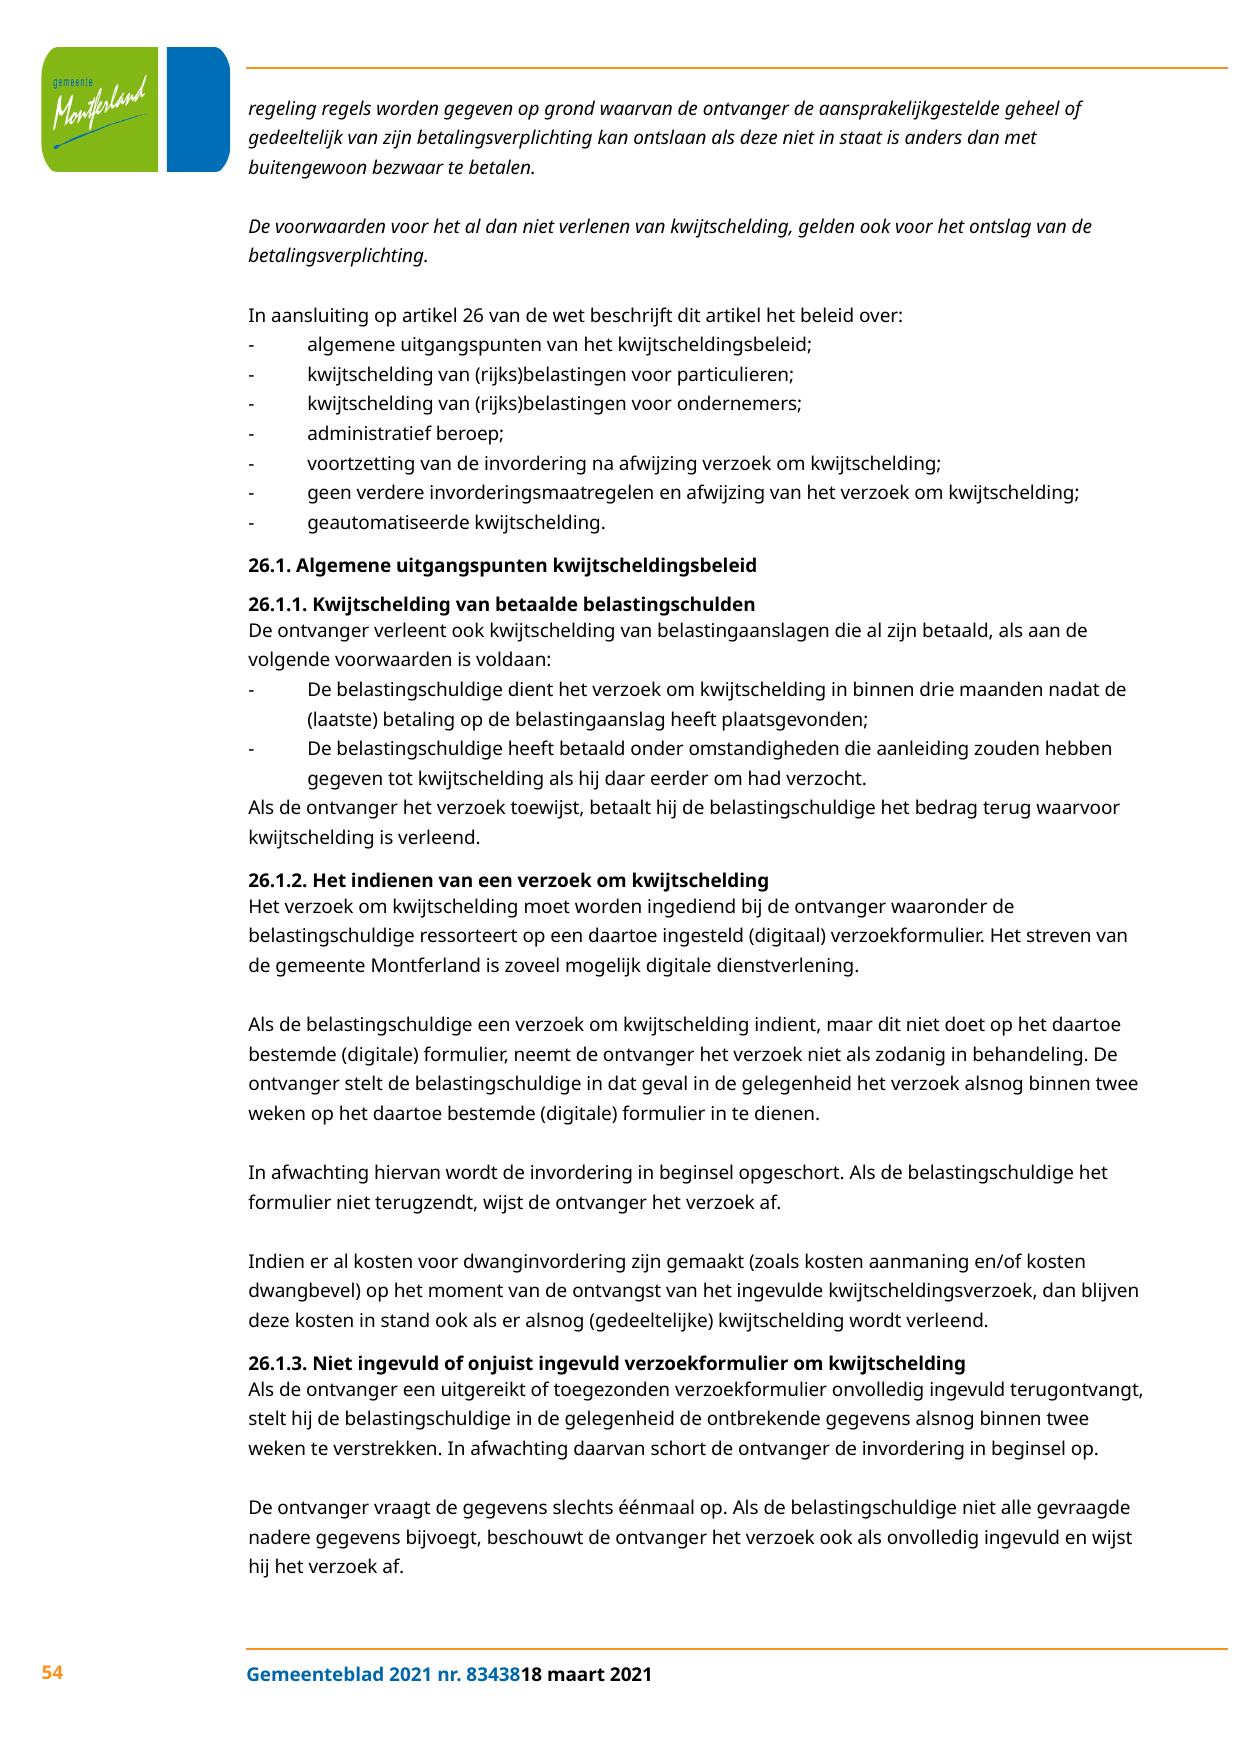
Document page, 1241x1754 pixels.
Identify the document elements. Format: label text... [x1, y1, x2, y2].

text 26.1.3. Niet ingevuld of onjuist ingevuld verzoekformulier om kwijtschelding [248, 1350, 1152, 1376]
text Als de ontvanger een uitgereikt of toegezonden verzoekformulier onvolledig ingevuld terugontvangt, stelt hij de belastingschuldige in de gelegenheid de ontbrekende gegevens alsnog binnen twee weken te verstrekken. In afwachting daarvan schort de ontvanger de invordering in beginsel op. [248, 1376, 1152, 1461]
picture [41, 47, 231, 172]
text Het verzoek om kwijtschelding moet worden ingediend bij de ontvanger waaronder de belastingschuldige ressorteert op een daartoe ingesteld (digitaal) verzoekformulier. Het streven van de gemeente Montferland is zoveel mogelijk digitale dienstverlening. [248, 893, 1152, 978]
list De belastingschuldige dient het verzoek om kwijtschelding in binnen drie maanden nadat de (laatste) betaling op de belastingaanslag heeft plaatsgevonden; [248, 676, 1152, 732]
list kwijtschelding van (rijks)belastingen voor ondernemers; [248, 391, 1152, 416]
text regeling regels worden gegeven op grond waarvan de ontvanger de aansprakelijkgestelde geheel of gedeeltelijk van zijn betalingsverplichting kan ontslaan als deze niet in staat is anders dan met buitengewoon bezwaar te betalen. [248, 95, 1152, 180]
text De ontvanger vraagt de gegevens slechts éénmaal op. Als de belastingschuldige niet alle gevraagde nadere gegevens bijvoegt, beschouwt de ontvanger het verzoek ook als onvolledig ingevuld en wijst hij het verzoek af. [248, 1494, 1152, 1579]
text In afwachting hiervan wordt de invordering in beginsel opgeschort. Als de belastingschuldige het formulier niet terugzendt, wijst de ontvanger het verzoek af. [248, 1159, 1152, 1214]
text Als de ontvanger het verzoek toewijst, betaalt hij de belastingschuldige het bedrag terug waarvoor kwijtschelding is verleend. [248, 794, 1152, 850]
text De ontvanger verleent ook kwijtschelding van belastingaanslagen die al zijn betaald, als aan de volgende voorwaarden is voldaan: [248, 617, 1152, 672]
text 26.1.1. Kwijtschelding van betaalde belastingschulden [248, 591, 1152, 617]
text 26.1.2. Het indienen van een verzoek om kwijtschelding [248, 867, 1152, 893]
list administratief beroep; [248, 420, 1152, 446]
text 26.1. Algemene uitgangspunten kwijtscheldingsbeleid [248, 552, 1152, 578]
list voortzetting van de invordering na afwijzing verzoek om kwijtschelding; [248, 450, 1152, 476]
text De voorwaarden voor het al dan niet verlenen van kwijtschelding, gelden ook voor het ontslag van de betalingsverplichting. [248, 213, 1152, 268]
text In aansluiting op artikel 26 van de wet beschrijft dit artikel het beleid over: [248, 302, 1152, 328]
text Indien er al kosten voor dwanginvordering zijn gemaakt (zoals kosten aanmaning en/of kosten dwangbevel) op het moment van de ontvangst van het ingevulde kwijtscheldingsverzoek, dan blijven deze kosten in stand ook als er alsnog (gedeeltelijke) kwijtschelding wordt verleend. [248, 1248, 1152, 1333]
list kwijtschelding van (rijks)belastingen voor particulieren; [248, 361, 1152, 387]
list geen verdere invorderingsmaatregelen en afwijzing van het verzoek om kwijtschelding; [248, 479, 1152, 505]
list algemene uitgangspunten van het kwijtscheldingsbeleid; [248, 331, 1152, 357]
list De belastingschuldige heeft betaald onder omstandigheden die aanleiding zouden hebben gegeven tot kwijtschelding als hij daar eerder om had verzocht. [248, 735, 1152, 791]
list geautomatiseerde kwijtschelding. [248, 509, 1152, 535]
text Als de belastingschuldige een verzoek om kwijtschelding indient, maar dit niet doet op het daartoe bestemde (digitale) formulier, neemt de ontvanger het verzoek niet als zodanig in behandeling. De ontvanger stelt de belastingschuldige in dat geval in de gelegenheid het verzoek alsnog binnen twee weken op het daartoe bestemde (digitale) formulier in te dienen. [248, 1011, 1152, 1126]
